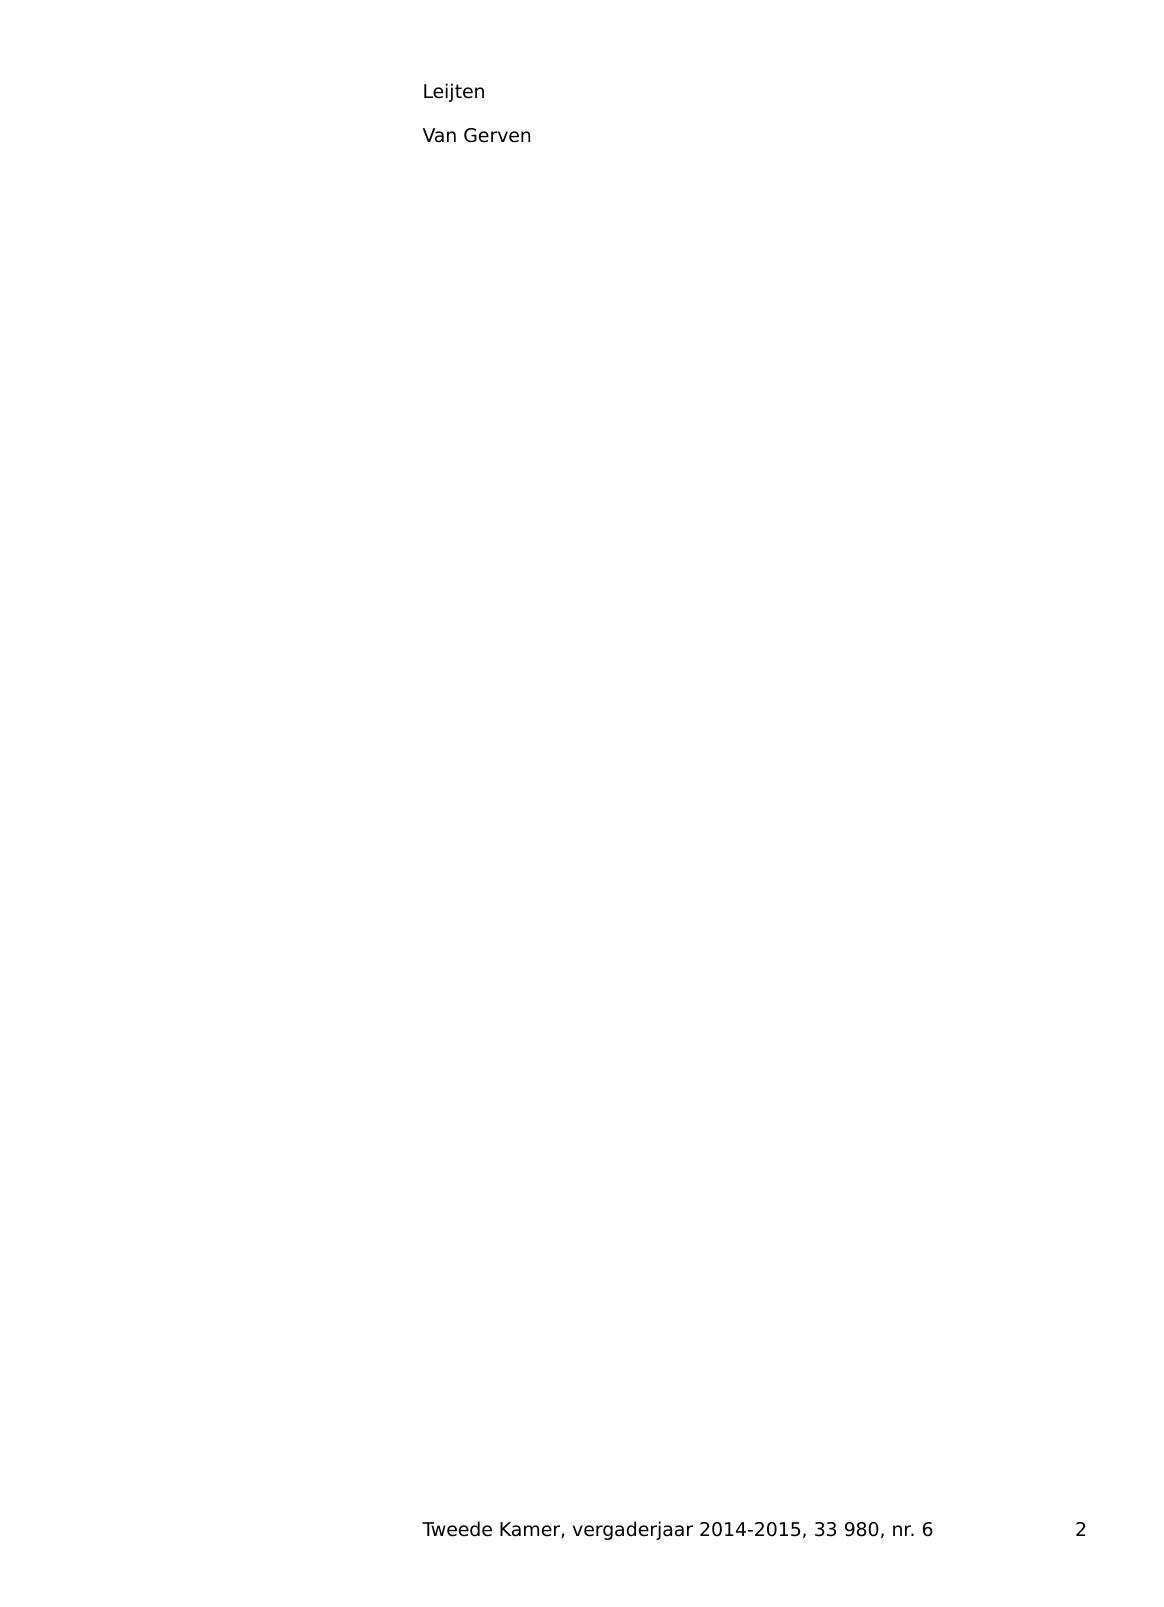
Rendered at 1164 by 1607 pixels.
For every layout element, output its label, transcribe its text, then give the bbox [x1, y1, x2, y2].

text Leijten Van Gerven [422, 59, 1087, 147]
